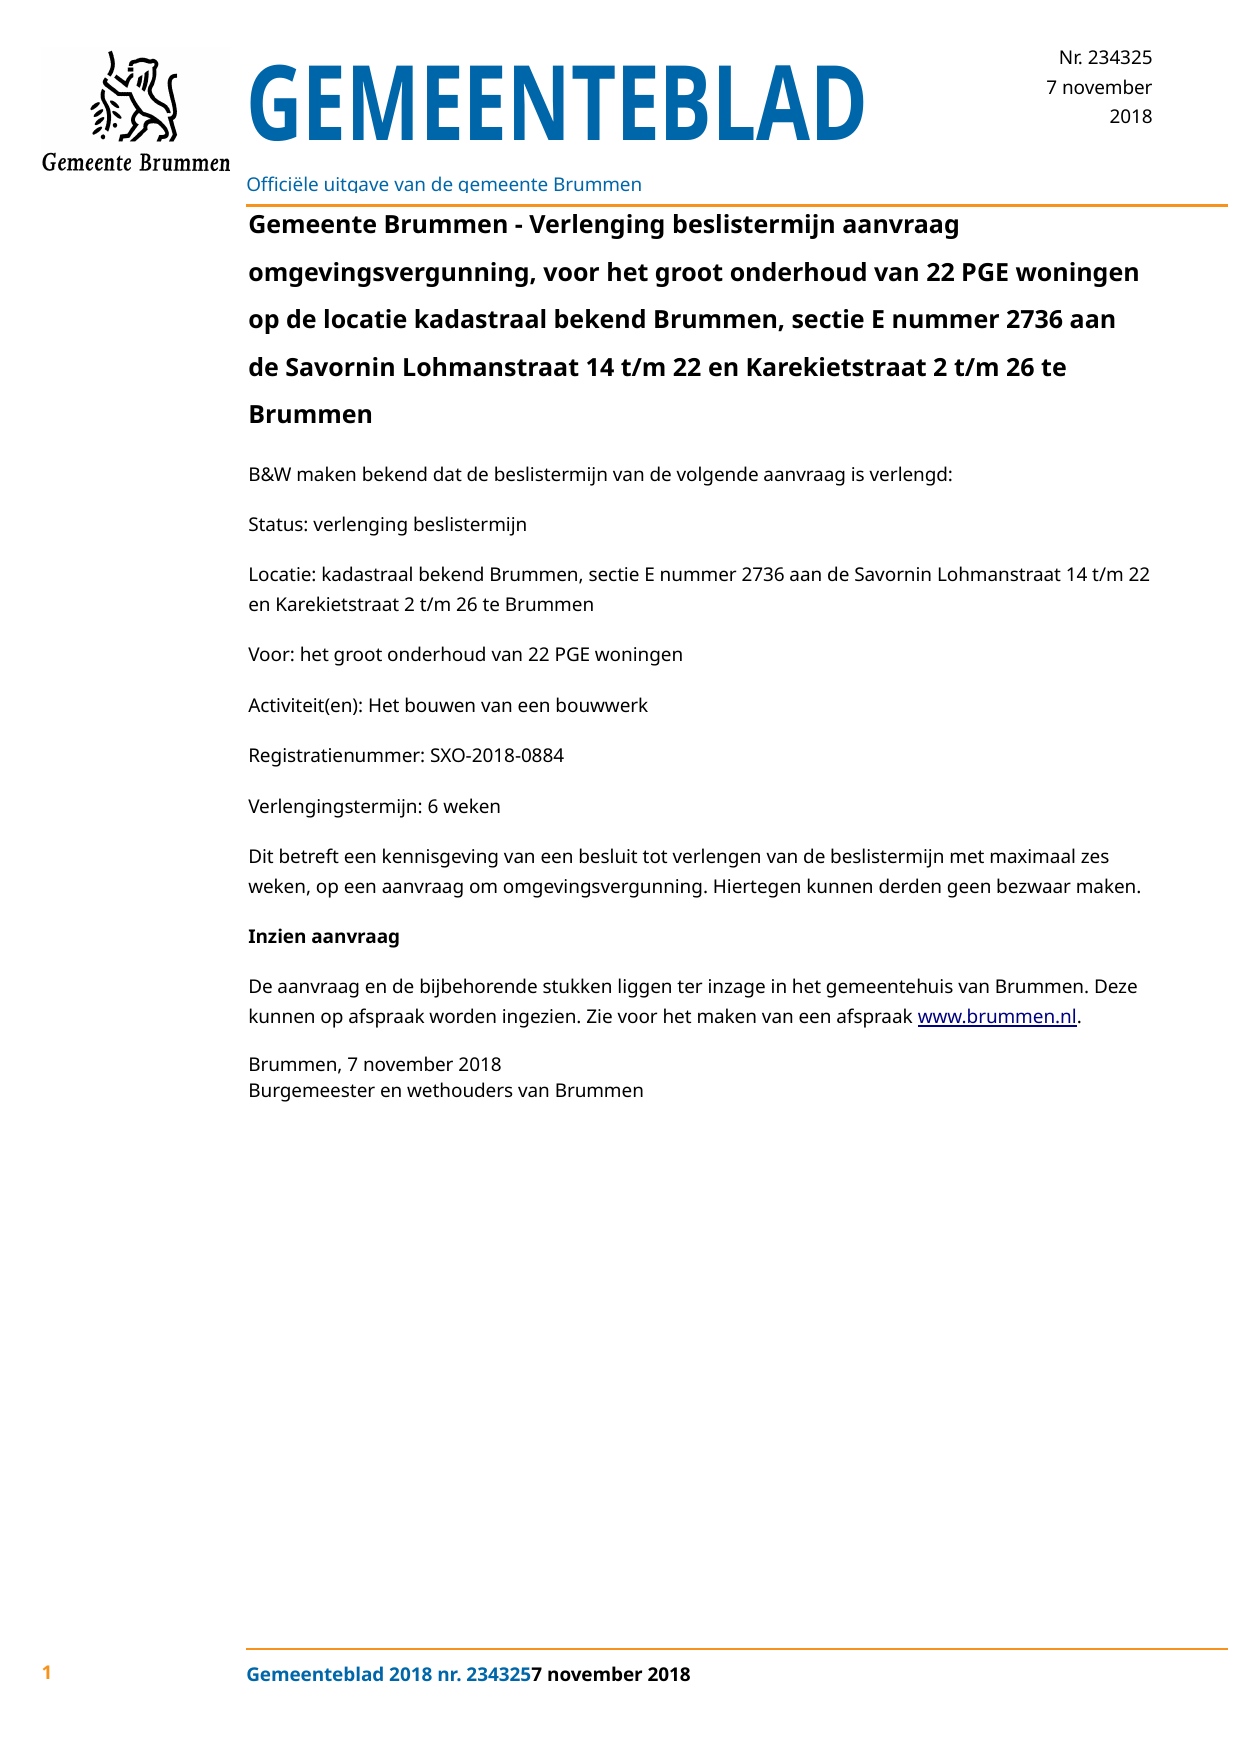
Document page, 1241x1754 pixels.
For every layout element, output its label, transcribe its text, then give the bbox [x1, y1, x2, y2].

text Verlengingstermijn: 6 weken [248, 793, 1152, 818]
text Voor: het groot onderhoud van 22 PGE woningen [248, 642, 1152, 667]
text Brummen, 7 november 2018 [248, 1051, 1152, 1077]
text Locatie: kadastraal bekend Brummen, sectie E nummer 2736 aan de Savornin Lohmanstraat 14 t/m 22 en Karekietstraat 2 t/m 26 te Brummen [248, 562, 1152, 617]
text Dit betreft een kennisgeving van een besluit tot verlengen van de beslistermijn met maximaal zes weken, op een aanvraag om omgevingsvergunning. Hiertegen kunnen derden geen bezwaar maken. [248, 843, 1152, 898]
text Burgemeester en wethouders van Brummen [248, 1077, 1152, 1102]
text Status: verlenging beslistermijn [248, 511, 1152, 537]
text Inzien aanvraag [248, 923, 1152, 949]
text Gemeente Brummen - Verlenging beslistermijn aanvraag omgevingsvergunning, voor het groot onderhoud van 22 PGE woningen op de locatie kadastraal bekend Brummen, sectie E nummer 2736 aan de Savornin Lohmanstraat 14 t/m 22 en Karekietstraat 2 t/m 26 te Brummen [248, 207, 1152, 431]
picture [41, 47, 231, 172]
text Registratienummer: SXO-2018-0884 [248, 742, 1152, 768]
text Activiteit(en): Het bouwen van een bouwwerk [248, 692, 1152, 718]
text B&W maken bekend dat de beslistermijn van de volgende aanvraag is verlengd: [248, 461, 1152, 486]
text De aanvraag en de bijbehorende stukken liggen ter inzage in het gemeentehuis van Brummen. Deze kunnen op afspraak worden ingezien. Zie voor het maken van een afspraak www.brummen.nl. [248, 974, 1152, 1029]
